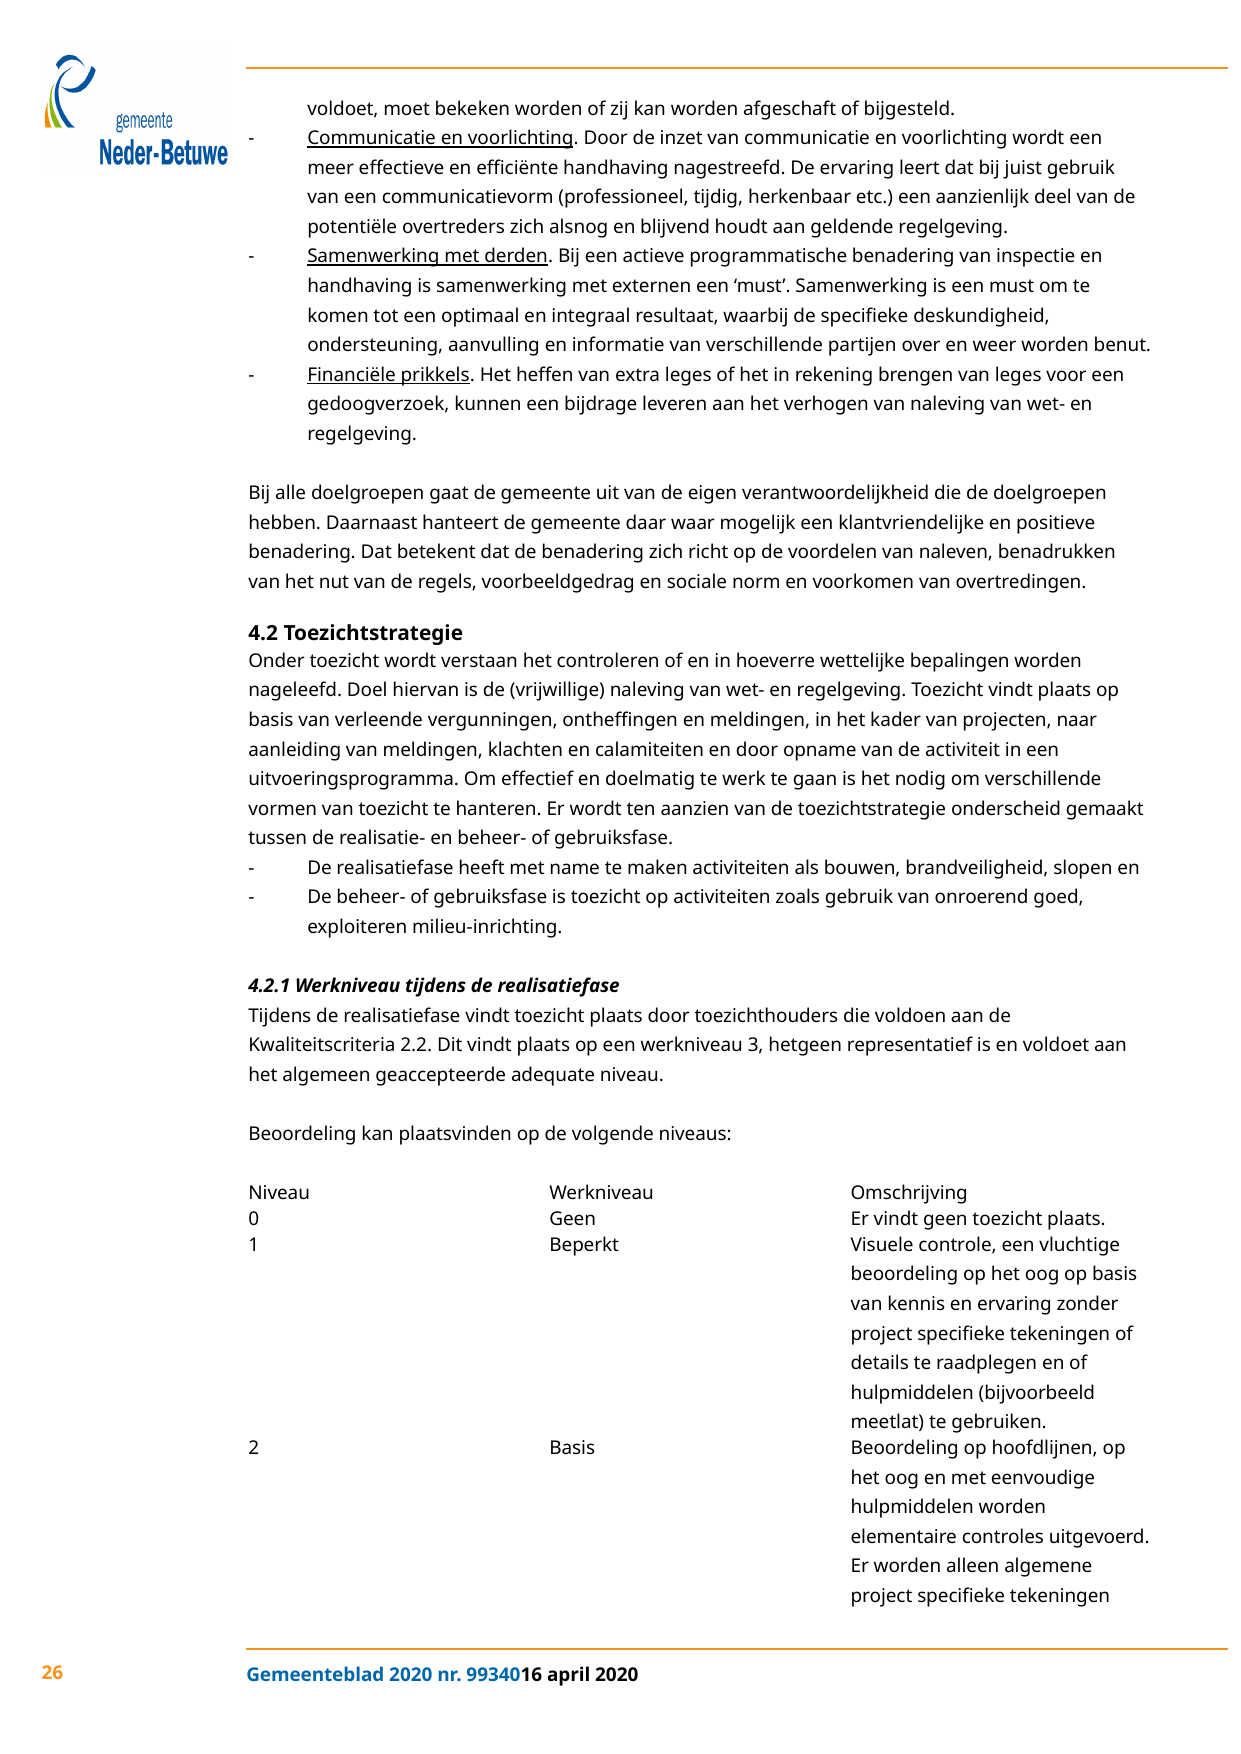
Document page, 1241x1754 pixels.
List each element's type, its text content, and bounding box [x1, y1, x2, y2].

table_cell 0 [248, 1205, 549, 1231]
table_cell 1 [248, 1231, 549, 1434]
text Beoordeling kan plaatsvinden op de volgende niveaus: [248, 1120, 1152, 1146]
text 4.2.1 Werkniveau tijdens de realisatiefase [248, 972, 1152, 998]
table_cell Geen [549, 1205, 850, 1231]
list Samenwerking met derden. Bij een actieve programmatische benadering van inspectie en handhaving is samenwerking met externen een ‘must’. Samenwerking is een must om te komen tot een optimaal en integraal resultaat, waarbij de specifieke deskundigheid, ondersteuning, aanvulling en informatie van verschillende partijen over en weer worden benut. [248, 243, 1152, 357]
text Onder toezicht wordt verstaan het controleren of en in hoeverre wettelijke bepalingen worden nageleefd. Doel hiervan is de (vrijwillige) naleving van wet- en regelgeving. Toezicht vindt plaats op basis van verleende vergunningen, ontheffingen en meldingen, in het kader van projecten, naar aanleiding van meldingen, klachten en calamiteiten en door opname van de activiteit in een uitvoeringsprogramma. Om effectief en doelmatig te werk te gaan is het nodig om verschillende vormen van toezicht te hanteren. Er wordt ten aanzien van de toezichtstrategie onderscheid gemaakt tussen de realisatie- en beheer- of gebruiksfase. [248, 647, 1152, 850]
table_cell Basis [549, 1434, 850, 1608]
table_cell Visuele controle, een vluchtige beoordeling op het oog op basis van kennis en ervaring zonder project specifieke tekeningen of details te raadplegen en of hulpmiddelen (bijvoorbeeld meetlat) te gebruiken. [850, 1231, 1152, 1434]
text Tijdens de realisatiefase vindt toezicht plaats door toezichthouders die voldoen aan de Kwaliteitscriteria 2.2. Dit vindt plaats op een werkniveau 3, hetgeen representatief is en voldoet aan het algemeen geaccepteerde adequate niveau. [248, 1002, 1152, 1087]
list De realisatiefase heeft met name te maken activiteiten als bouwen, brandveiligheid, slopen en [248, 854, 1152, 880]
table_cell Beoordeling op hoofdlijnen, op het oog en met eenvoudige hulpmiddelen worden elementaire controles uitgevoerd. Er worden alleen algemene project specifieke tekeningen [850, 1434, 1152, 1608]
table_header Omschrijving [850, 1180, 1152, 1205]
table_cell Er vindt geen toezicht plaats. [850, 1205, 1152, 1231]
table_cell Beperkt [549, 1231, 850, 1434]
list Financiële prikkels. Het heffen van extra leges of het in rekening brengen van leges voor een gedoogverzoek, kunnen een bijdrage leveren aan het verhogen van naleving van wet- en regelgeving. [248, 361, 1152, 446]
table_cell 2 [248, 1434, 549, 1608]
list Communicatie en voorlichting. Door de inzet van communicatie en voorlichting wordt een meer effectieve en efficiënte handhaving nagestreefd. De ervaring leert dat bij juist gebruik van een communicatievorm (professioneel, tijdig, herkenbaar etc.) een aanzienlijk deel van de potentiële overtreders zich alsnog en blijvend houdt aan geldende regelgeving. [248, 124, 1152, 239]
table_header Niveau [248, 1180, 549, 1205]
text Bij alle doelgroepen gaat de gemeente uit van de eigen verantwoordelijkheid die de doelgroepen hebben. Daarnaast hanteert de gemeente daar waar mogelijk een klantvriendelijke en positieve benadering. Dat betekent dat de benadering zich richt op de voordelen van naleven, benadrukken van het nut van de regels, voorbeeldgedrag en sociale norm en voorkomen van overtredingen. [248, 479, 1152, 594]
list voldoet, moet bekeken worden of zij kan worden afgeschaft of bijgesteld. [248, 95, 1152, 121]
table_header Werkniveau [549, 1180, 850, 1205]
list De beheer- of gebruiksfase is toezicht op activiteiten zoals gebruik van onroerend goed, exploiteren milieu-inrichting. [248, 884, 1152, 939]
text 4.2 Toezichtstrategie [248, 618, 1152, 647]
picture [41, 47, 231, 172]
